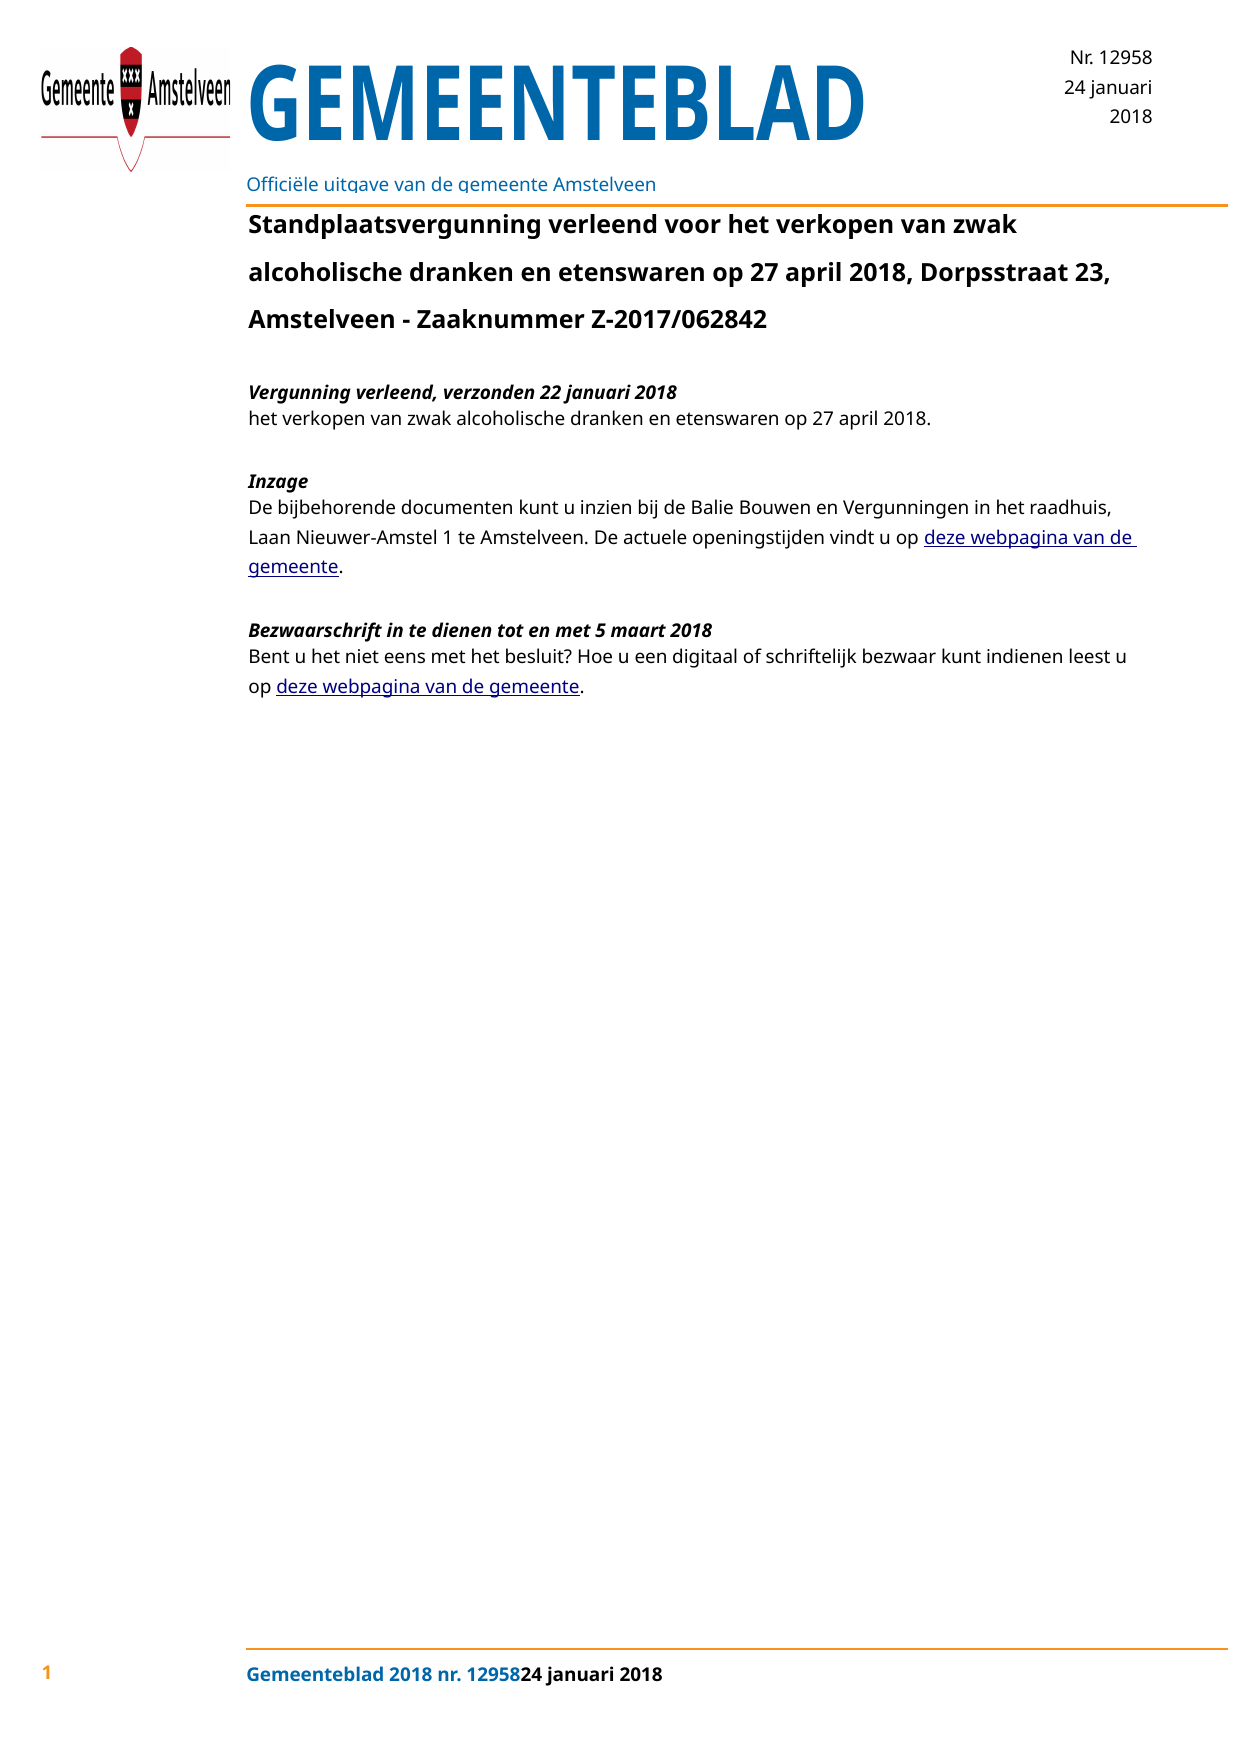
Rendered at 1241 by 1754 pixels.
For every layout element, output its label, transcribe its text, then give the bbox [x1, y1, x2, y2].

text het verkopen van zwak alcoholische dranken en etenswaren op 27 april 2018. [248, 405, 1152, 431]
text Bent u het niet eens met het besluit? Hoe u een digitaal of schriftelijk bezwaar kunt indienen leest u op deze webpagina van de gemeente. [248, 643, 1152, 699]
text Bezwaarschrift in te dienen tot en met 5 maart 2018 [248, 618, 1152, 643]
text Inzage [248, 469, 1152, 494]
text Standplaatsvergunning verleend voor het verkopen van zwak alcoholische dranken en etenswaren op 27 april 2018, Dorpsstraat 23, Amstelveen - Zaaknummer Z-2017/062842 [248, 207, 1152, 336]
picture [41, 47, 231, 172]
text Vergunning verleend, verzonden 22 januari 2018 [248, 379, 1152, 405]
text De bijbehorende documenten kunt u inzien bij de Balie Bouwen en Vergunningen in het raadhuis, Laan Nieuwer-Amstel 1 te Amstelveen. De actuele openingstijden vindt u op deze webpagina van de gemeente. [248, 494, 1152, 579]
